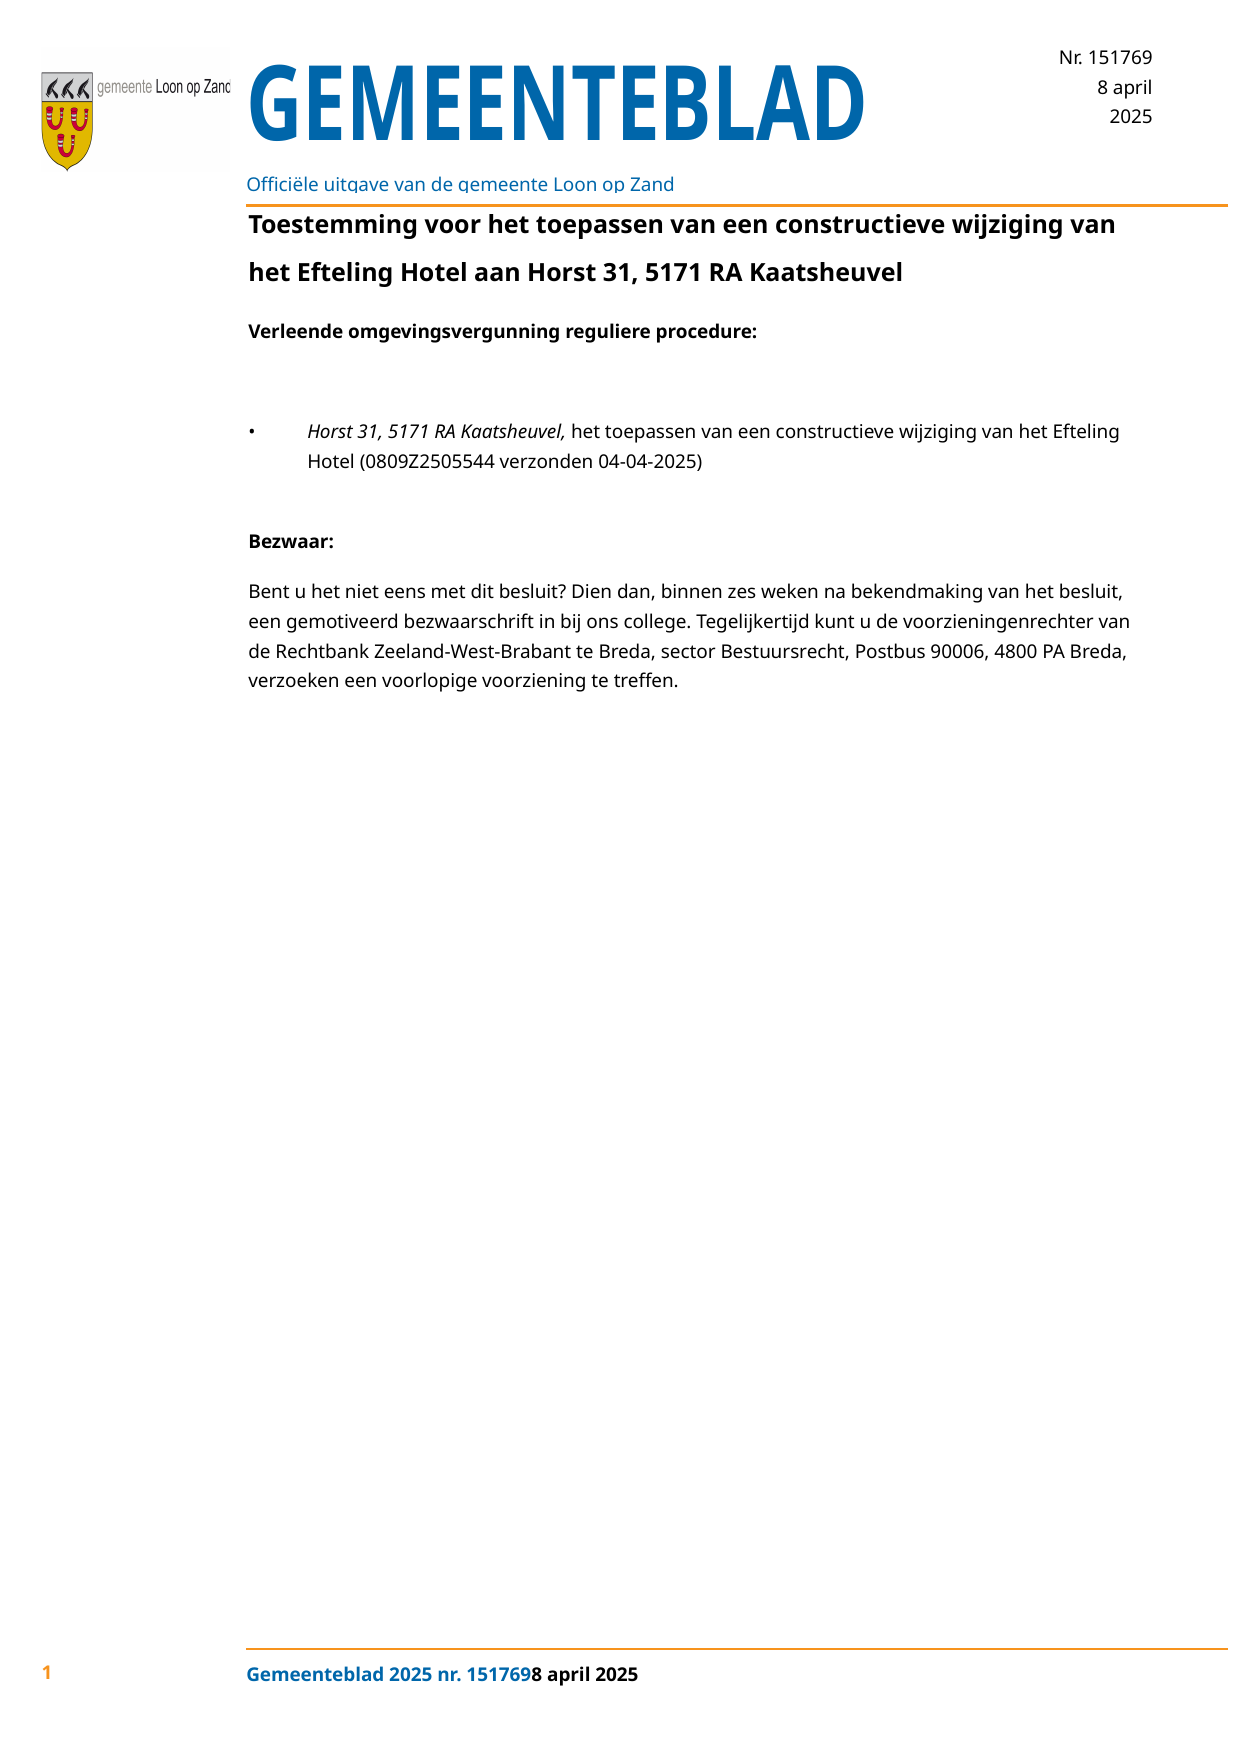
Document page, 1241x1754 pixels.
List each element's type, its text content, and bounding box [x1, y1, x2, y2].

text Bezwaar: [248, 528, 1152, 554]
picture [41, 47, 231, 172]
text Verleende omgevingsvergunning reguliere procedure: [248, 318, 1152, 344]
list Horst 31, 5171 RA Kaatsheuvel, het toepassen van een constructieve wijziging van het Efteling Hotel (0809Z2505544 verzonden 04-04-2025) [248, 419, 1152, 474]
text Bent u het niet eens met dit besluit? Dien dan, binnen zes weken na bekendmaking van het besluit, een gemotiveerd bezwaarschrift in bij ons college. Tegelijkertijd kunt u de voorzieningenrechter van de Rechtbank Zeeland-West-Brabant te Breda, sector Bestuursrecht, Postbus 90006, 4800 PA Breda, verzoeken een voorlopige voorziening te treffen. [248, 579, 1152, 693]
text Toestemming voor het toepassen van een constructieve wijziging van het Efteling Hotel aan Horst 31, 5171 RA Kaatsheuvel [248, 207, 1152, 288]
